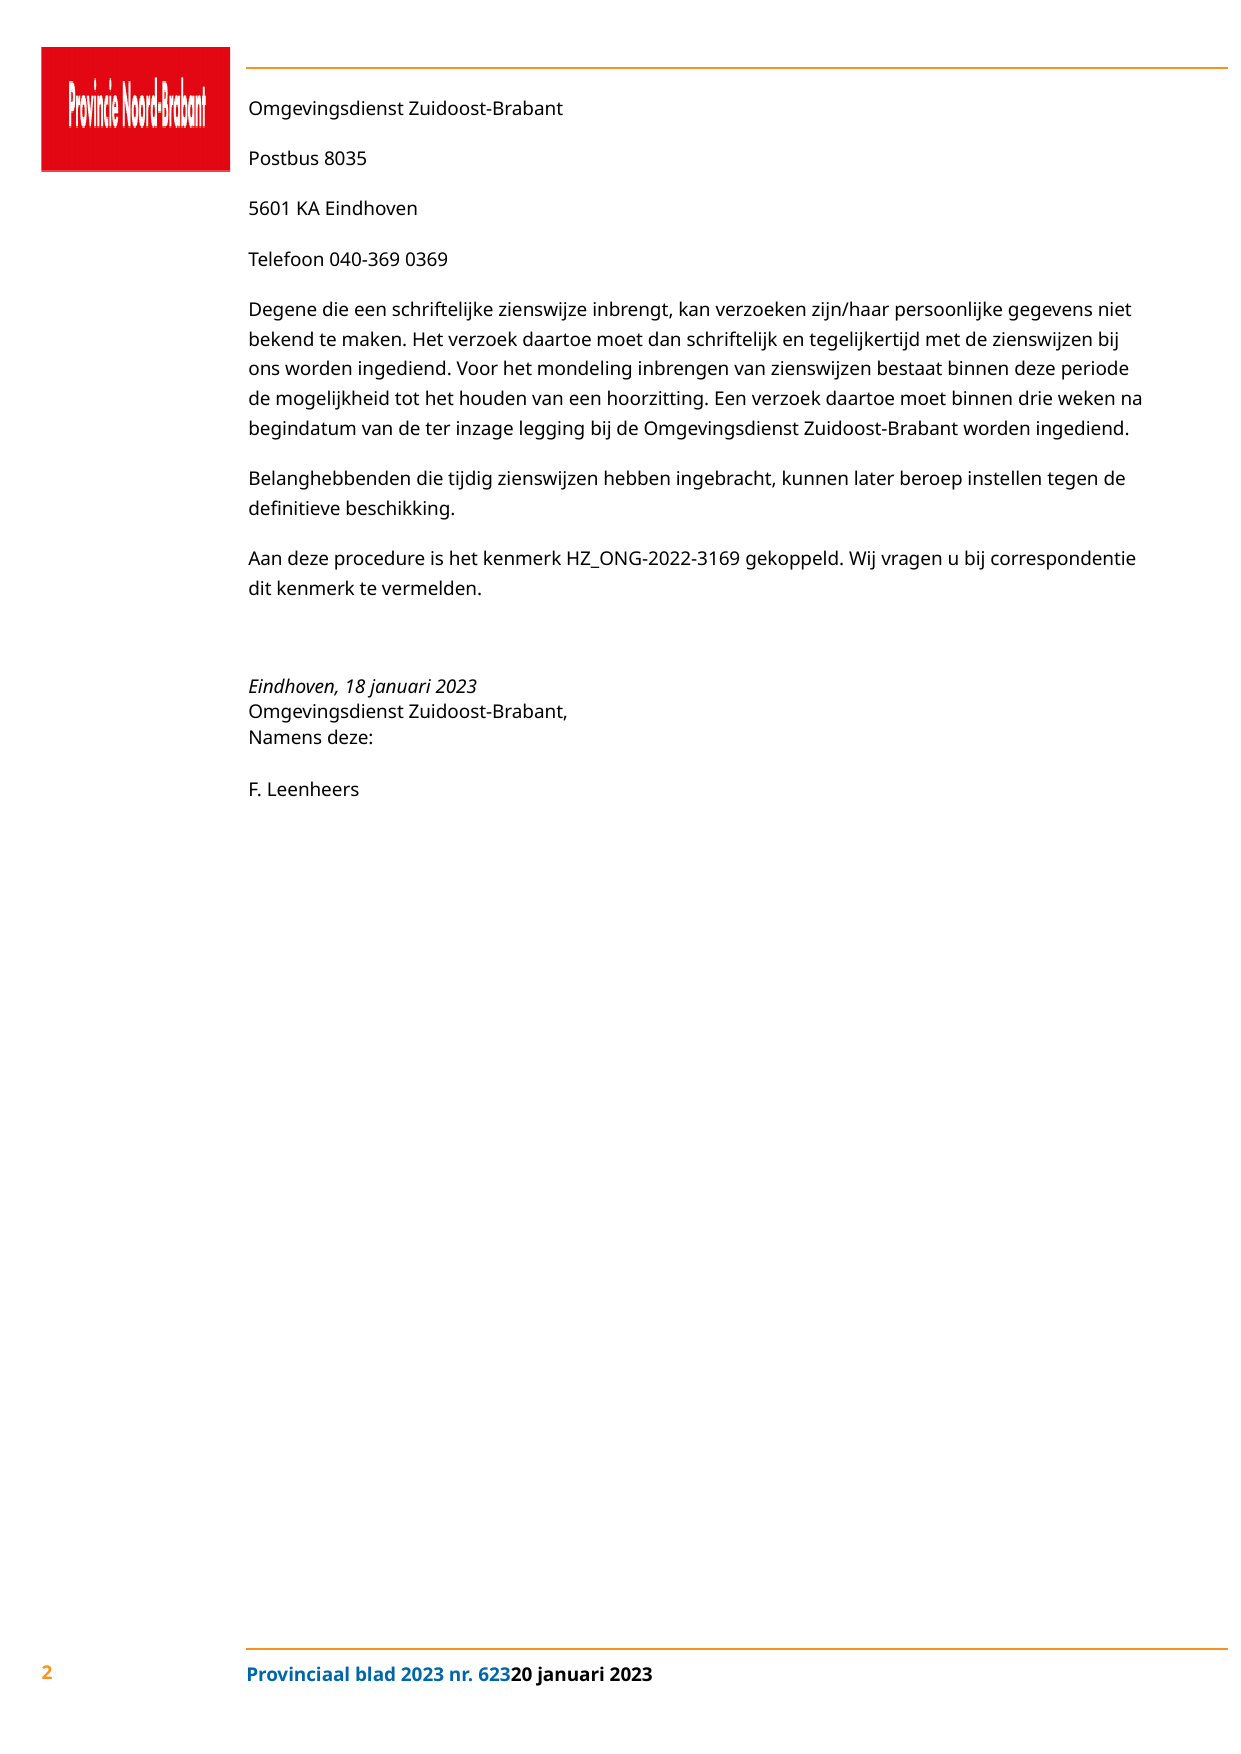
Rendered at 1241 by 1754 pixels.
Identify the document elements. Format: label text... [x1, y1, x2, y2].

text Namens deze: [248, 724, 1152, 750]
text 5601 KA Eindhoven [248, 196, 1152, 221]
text Degene die een schriftelijke zienswijze inbrengt, kan verzoeken zijn/haar persoonlijke gegevens niet bekend te maken. Het verzoek daartoe moet dan schriftelijk en tegelijkertijd met de zienswijzen bij ons worden ingediend. Voor het mondeling inbrengen van zienswijzen bestaat binnen deze periode de mogelijkheid tot het houden van een hoorzitting. Een verzoek daartoe moet binnen drie weken na begindatum van de ter inzage legging bij de Omgevingsdienst Zuidoost-Brabant worden ingediend. [248, 296, 1152, 441]
text Belanghebbenden die tijdig zienswijzen hebben ingebracht, kunnen later beroep instellen tegen de definitieve beschikking. [248, 465, 1152, 521]
picture [41, 47, 231, 172]
text Aan deze procedure is het kenmerk HZ_ONG-2022-3169 gekoppeld. Wij vragen u bij correspondentie dit kenmerk te vermelden. [248, 545, 1152, 601]
text Telefoon 040-369 0369 [248, 246, 1152, 272]
text Omgevingsdienst Zuidoost-Brabant, [248, 699, 1152, 724]
text F. Leenheers [248, 776, 1152, 802]
text Postbus 8035 [248, 145, 1152, 171]
text Eindhoven, 18 januari 2023 [248, 673, 1152, 699]
text Omgevingsdienst Zuidoost-Brabant [248, 95, 1152, 121]
